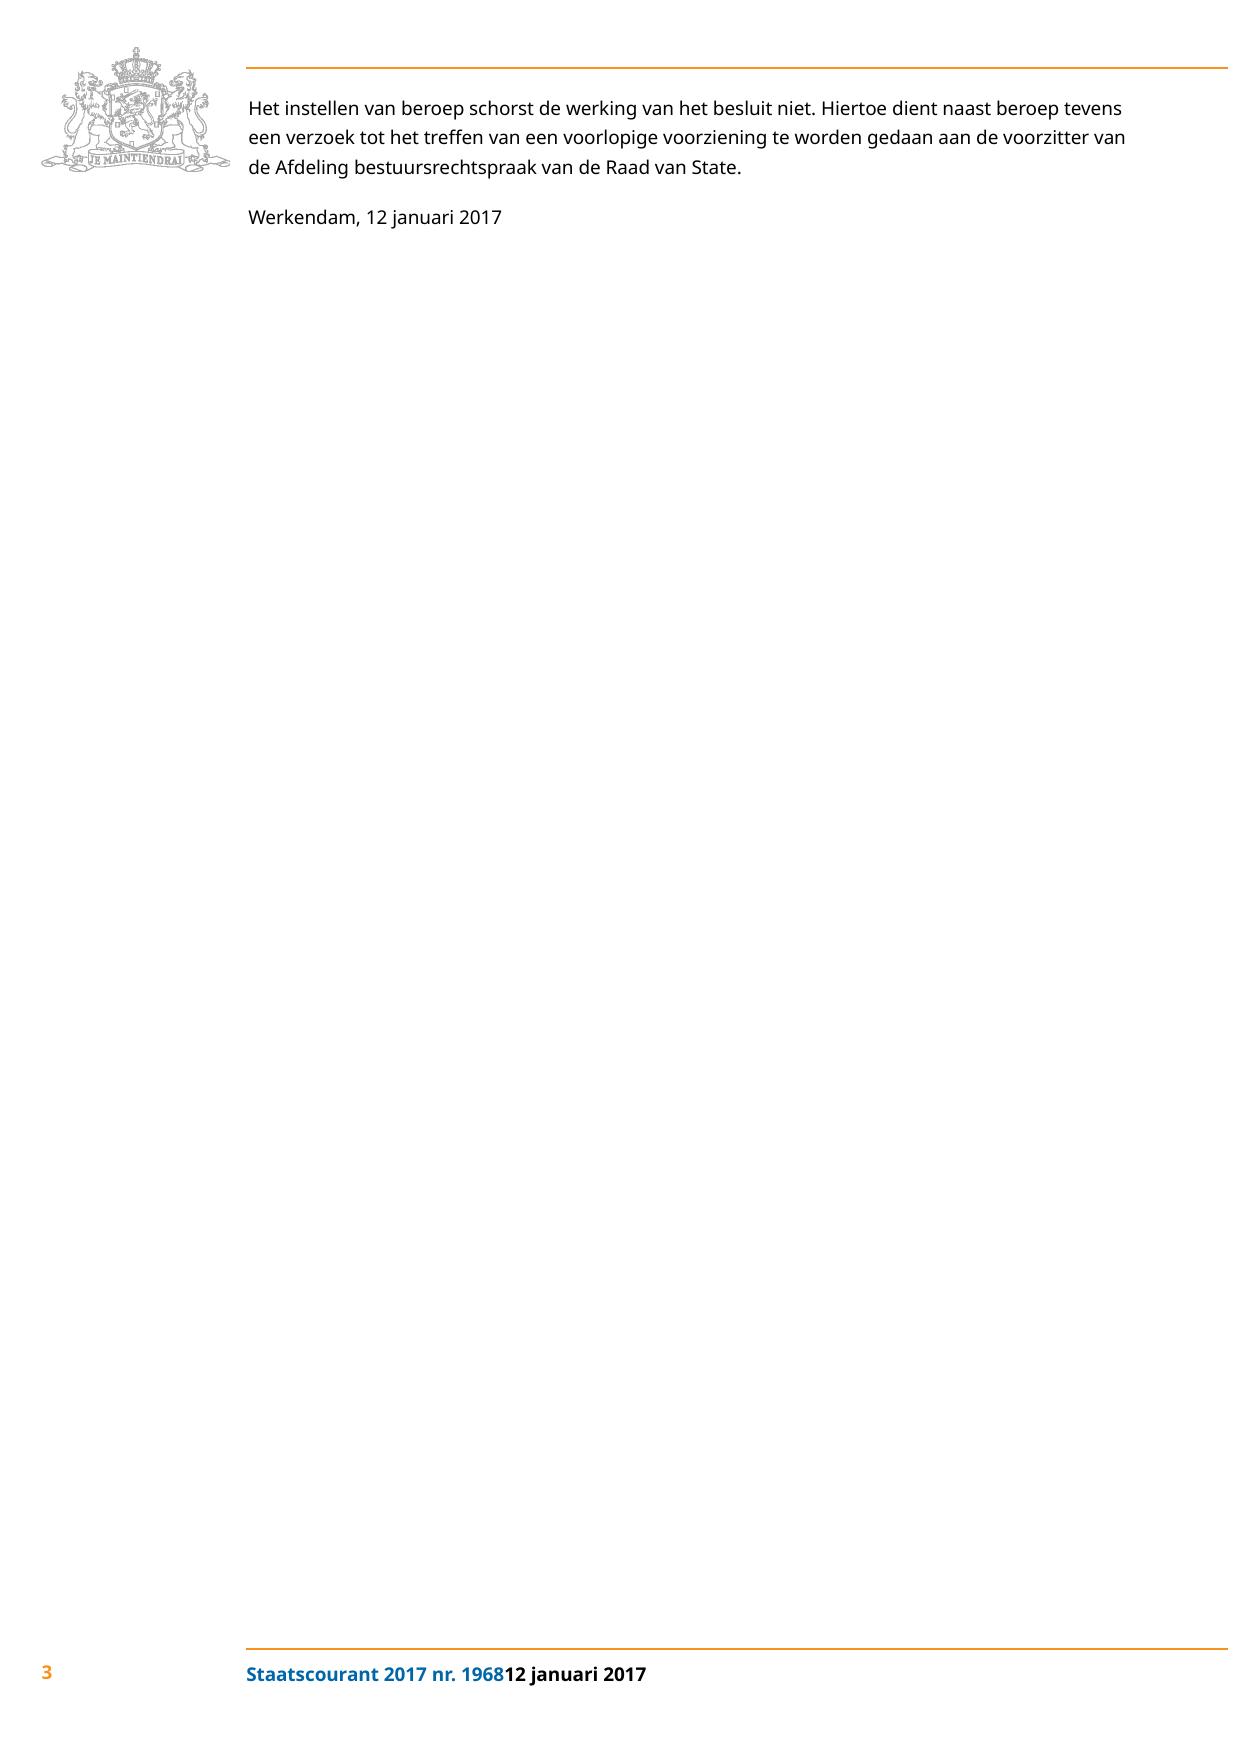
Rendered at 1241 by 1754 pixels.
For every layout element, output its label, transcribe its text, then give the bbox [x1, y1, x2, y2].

text Werkendam, 12 januari 2017 [248, 204, 1152, 230]
text Het instellen van beroep schorst de werking van het besluit niet. Hiertoe dient naast beroep tevens een verzoek tot het treffen van een voorlopige voorziening te worden gedaan aan de voorzitter van de Afdeling bestuursrechtspraak van de Raad van State. [248, 95, 1152, 180]
picture [41, 47, 231, 172]
